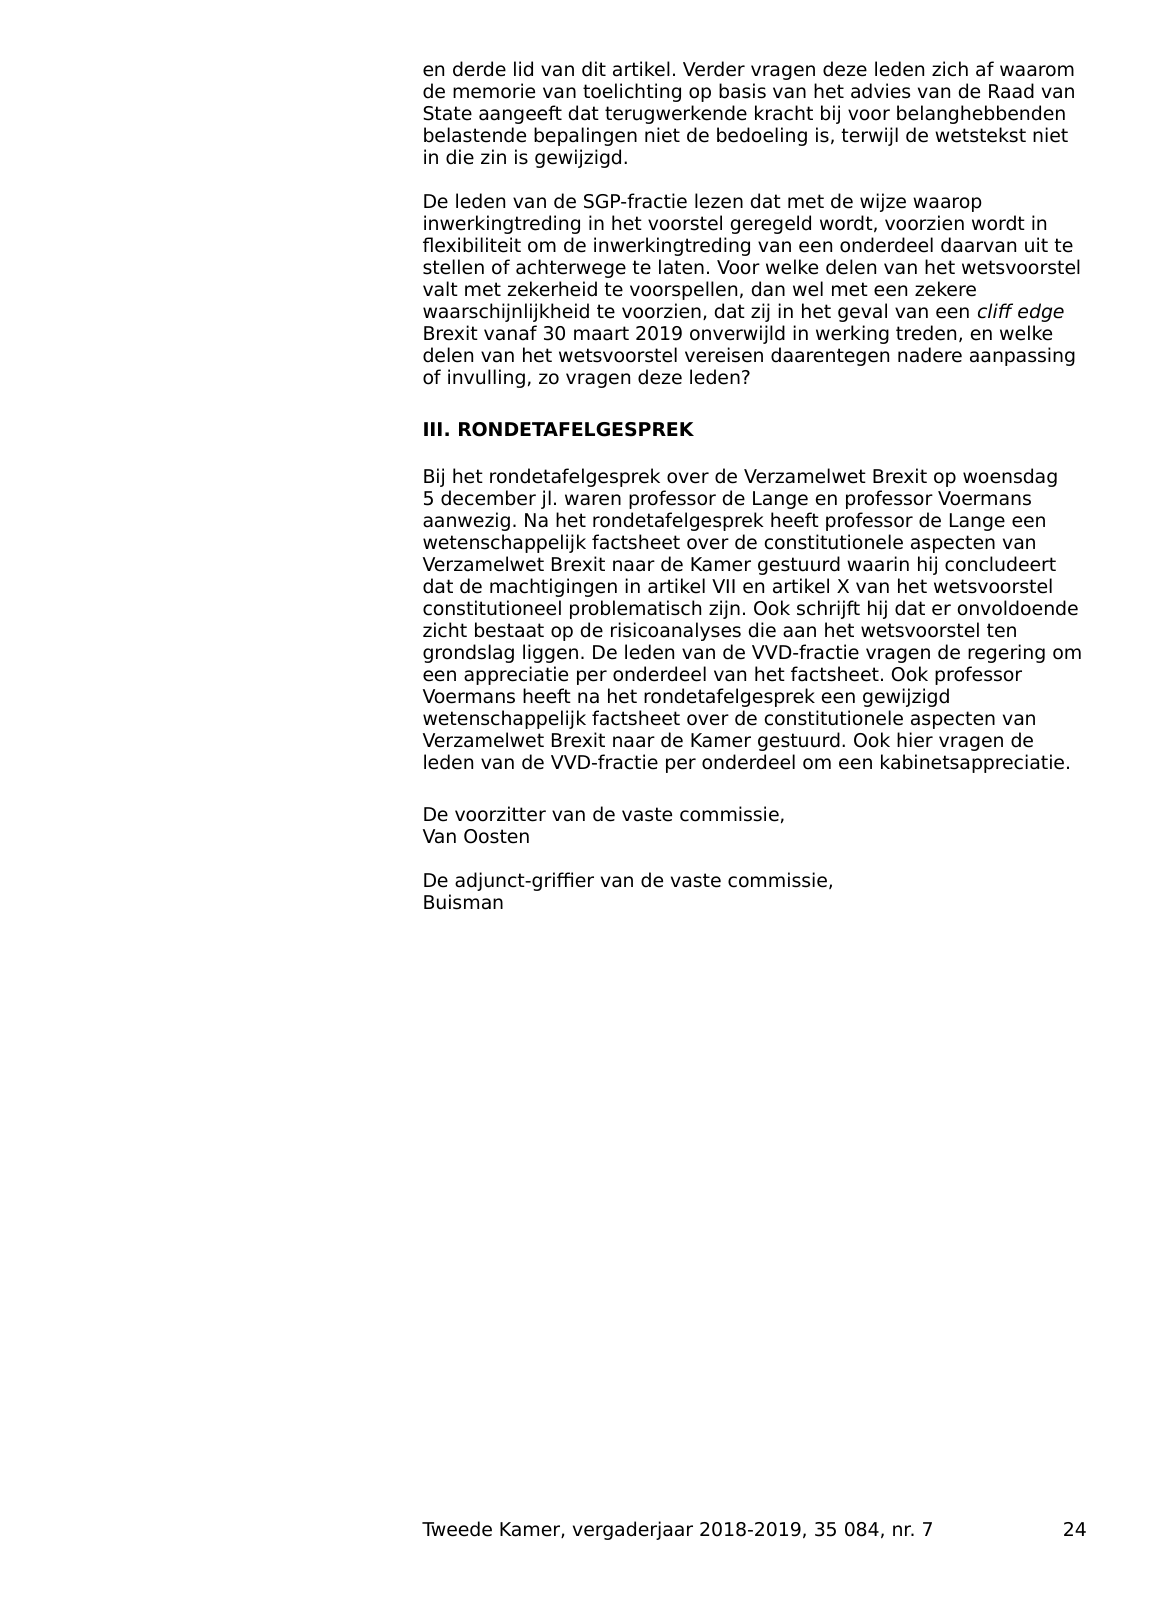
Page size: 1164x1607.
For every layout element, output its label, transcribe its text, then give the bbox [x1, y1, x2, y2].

subtitle III. RONDETAFELGESPREK [422, 419, 1087, 441]
text Bij het rondetafelgesprek over de Verzamelwet Brexit op woensdag 5 december jl. waren professor de Lange en professor Voermans aanwezig. Na het rondetafelgesprek heeft professor de Lange een wetenschappelijk factsheet over de constitutionele aspecten van Verzamelwet Brexit naar de Kamer gestuurd waarin hij concludeert dat de machtigingen in artikel VII en artikel X van het wetsvoorstel constitutioneel problematisch zijn. Ook schrijft hij dat er onvoldoende zicht bestaat op de risicoanalyses die aan het wetsvoorstel ten grondslag liggen. De leden van de VVD-fractie vragen de regering om een appreciatie per onderdeel van het factsheet. Ook professor Voermans heeft na het rondetafelgesprek een gewijzigd wetenschappelijk factsheet over de constitutionele aspecten van Verzamelwet Brexit naar de Kamer gestuurd. Ook hier vragen de leden van de VVD-fractie per onderdeel om een kabinetsappreciatie. [422, 466, 1087, 774]
text en derde lid van dit artikel. Verder vragen deze leden zich af waarom de memorie van toelichting op basis van het advies van de Raad van State aangeeft dat terugwerkende kracht bij voor belanghebbenden belastende bepalingen niet de bedoeling is, terwijl de wetstekst niet in die zin is gewijzigd. [422, 59, 1087, 169]
text De voorzitter van de vaste commissie, Van Oosten [422, 804, 1087, 848]
text De leden van de SGP-fractie lezen dat met de wijze waarop inwerkingtreding in het voorstel geregeld wordt, voorzien wordt in flexibiliteit om de inwerkingtreding van een onderdeel daarvan uit te stellen of achterwege te laten. Voor welke delen van het wetsvoorstel valt met zekerheid te voorspellen, dan wel met een zekere waarschijnlijkheid te voorzien, dat zij in het geval van een cliff edge Brexit vanaf 30 maart 2019 onverwijld in werking treden, en welke delen van het wetsvoorstel vereisen daarentegen nadere aanpassing of invulling, zo vragen deze leden? [422, 191, 1087, 389]
text De adjunct-griffier van de vaste commissie, Buisman [422, 870, 1087, 914]
